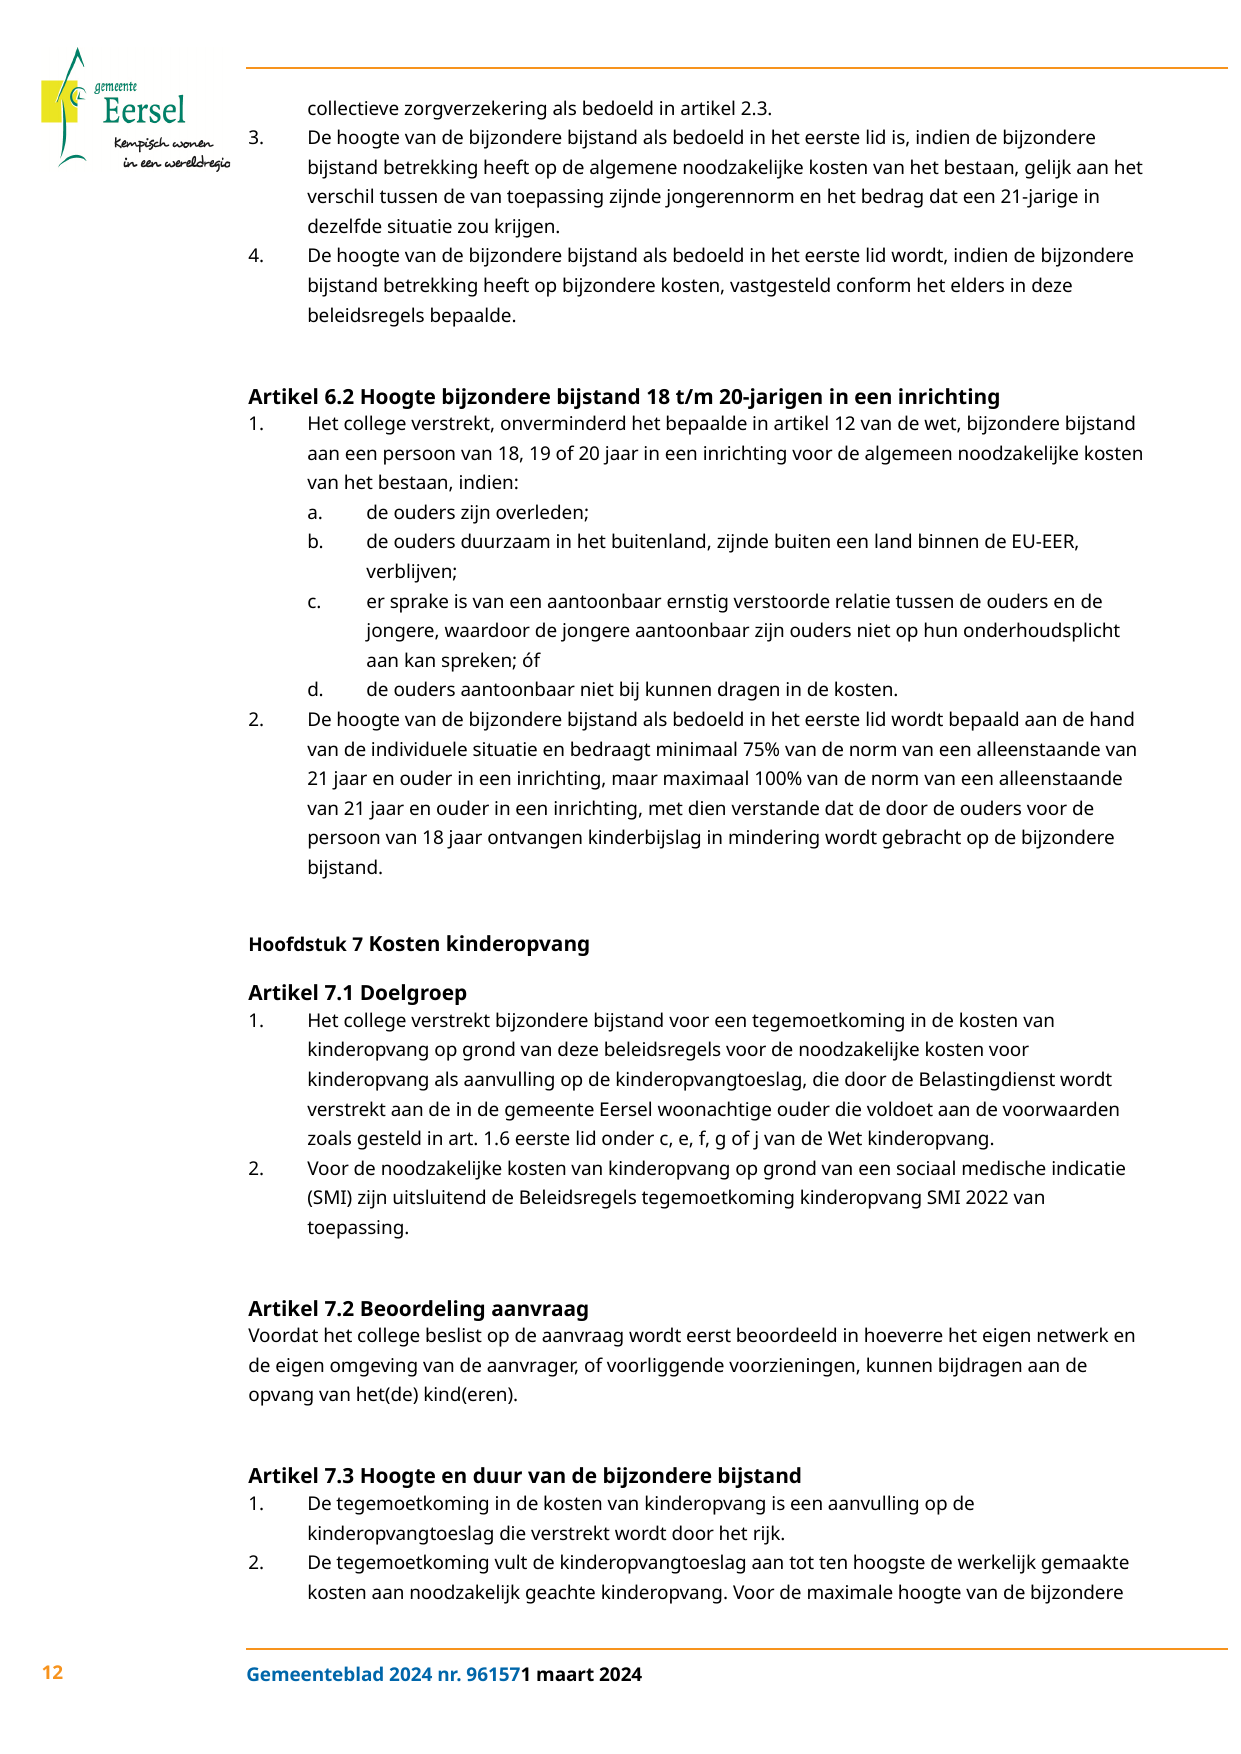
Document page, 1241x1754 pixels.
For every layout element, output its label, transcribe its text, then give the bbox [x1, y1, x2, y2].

list de ouders aantoonbaar niet bij kunnen dragen in de kosten. [307, 677, 1152, 702]
list Het college verstrekt, onverminderd het bepaalde in artikel 12 van de wet, bijzondere bijstand aan een persoon van 18, 19 of 20 jaar in een inrichting voor de algemeen noodzakelijke kosten van het bestaan, indien: [248, 410, 1152, 495]
list De hoogte van de bijzondere bijstand als bedoeld in het eerste lid wordt bepaald aan de hand van de individuele situatie en bedraagt minimaal 75% van de norm van een alleenstaande van 21 jaar en ouder in een inrichting, maar maximaal 100% van de norm van een alleenstaande van 21 jaar en ouder in een inrichting, met dien verstande dat de door de ouders voor de persoon van 18 jaar ontvangen kinderbijslag in mindering wordt gebracht op de bijzondere bijstand. [248, 706, 1152, 880]
text Hoofdstuk 7 Kosten kinderopvang [248, 929, 1152, 958]
picture [41, 47, 231, 172]
list er sprake is van een aantoonbaar ernstig verstoorde relatie tussen de ouders en de jongere, waardoor de jongere aantoonbaar zijn ouders niet op hun onderhoudsplicht aan kan spreken; óf [307, 588, 1152, 673]
text Voordat het college beslist op de aanvraag wordt eerst beoordeeld in hoeverre het eigen netwerk en de eigen omgeving van de aanvrager, of voorliggende voorzieningen, kunnen bijdragen aan de opvang van het(de) kind(eren). [248, 1322, 1152, 1407]
text Artikel 7.1 Doelgroep [248, 978, 1152, 1007]
list Voor de noodzakelijke kosten van kinderopvang op grond van een sociaal medische indicatie (SMI) zijn uitsluitend de Beleidsregels tegemoetkoming kinderopvang SMI 2022 van toepassing. [248, 1155, 1152, 1240]
list de ouders duurzaam in het buitenland, zijnde buiten een land binnen de EU-EER, verblijven; [307, 529, 1152, 584]
list Het college verstrekt bijzondere bijstand voor een tegemoetkoming in de kosten van kinderopvang op grond van deze beleidsregels voor de noodzakelijke kosten voor kinderopvang als aanvulling op de kinderopvangtoeslag, die door de Belastingdienst wordt verstrekt aan de in de gemeente Eersel woonachtige ouder die voldoet aan de voorwaarden zoals gesteld in art. 1.6 eerste lid onder c, e, f, g of j van de Wet kinderopvang. [248, 1007, 1152, 1151]
list De hoogte van de bijzondere bijstand als bedoeld in het eerste lid wordt, indien de bijzondere bijstand betrekking heeft op bijzondere kosten, vastgesteld conform het elders in deze beleidsregels bepaalde. [248, 243, 1152, 328]
list De hoogte van de bijzondere bijstand als bedoeld in het eerste lid is, indien de bijzondere bijstand betrekking heeft op de algemene noodzakelijke kosten van het bestaan, gelijk aan het verschil tussen de van toepassing zijnde jongerennorm en het bedrag dat een 21-jarige in dezelfde situatie zou krijgen. [248, 124, 1152, 239]
list de ouders zijn overleden; [307, 499, 1152, 525]
text Artikel 7.2 Beoordeling aanvraag [248, 1294, 1152, 1322]
text Artikel 7.3 Hoogte en duur van de bijzondere bijstand [248, 1462, 1152, 1490]
text Artikel 6.2 Hoogte bijzondere bijstand 18 t/m 20-jarigen in een inrichting [248, 382, 1152, 410]
list collectieve zorgverzekering als bedoeld in artikel 2.3. [248, 95, 1152, 121]
list De tegemoetkoming vult de kinderopvangtoeslag aan tot ten hoogste de werkelijk gemaakte kosten aan noodzakelijk geachte kinderopvang. Voor de maximale hoogte van de bijzondere [248, 1549, 1152, 1604]
list De tegemoetkoming in de kosten van kinderopvang is een aanvulling op de kinderopvangtoeslag die verstrekt wordt door het rijk. [248, 1490, 1152, 1545]
